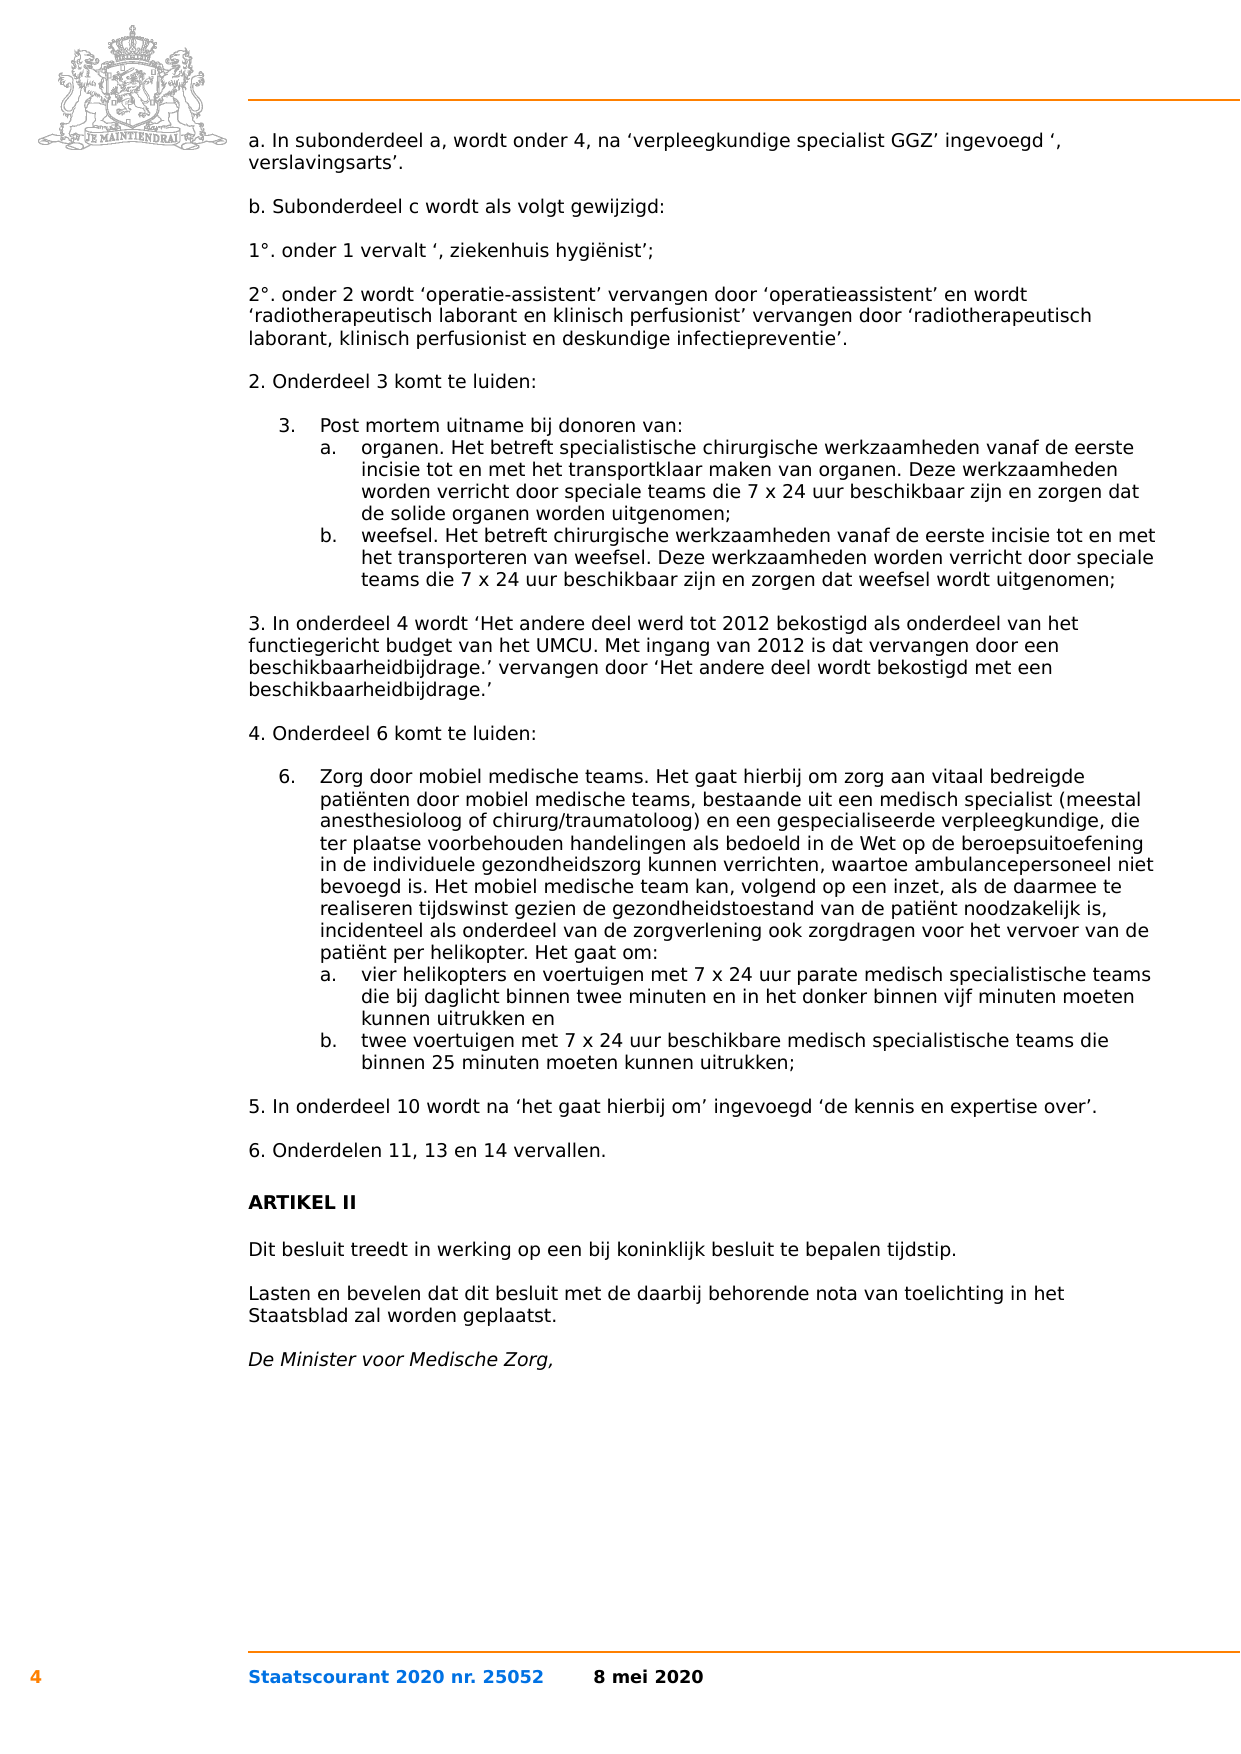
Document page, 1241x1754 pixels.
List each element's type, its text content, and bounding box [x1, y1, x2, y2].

text a. In subonderdeel a, wordt onder 4, na ‘verpleegkundige specialist GGZ’ ingevoegd ‘, verslavingsarts’. [248, 130, 1163, 174]
text 2°. onder 2 wordt ‘operatie-assistent’ vervangen door ‘operatieassistent’ en wordt ‘radiotherapeutisch laborant en klinisch perfusionist’ vervangen door ‘radiotherapeutisch laborant, klinisch perfusionist en deskundige infectiepreventie’. [248, 283, 1163, 349]
text 4. Onderdeel 6 komt te luiden: [248, 723, 1163, 744]
text 1°. onder 1 vervalt ‘, ziekenhuis hygiënist’; [248, 239, 1163, 262]
text 5. In onderdeel 10 wordt na ‘het gaat hierbij om’ ingevoegd ‘de kennis en expertise over’. [248, 1096, 1163, 1118]
text b. twee voertuigen met 7 x 24 uur beschikbare medisch specialistische teams die binnen 25 minuten moeten kunnen uitrukken; [319, 1030, 1163, 1074]
text 2. Onderdeel 3 komt te luiden: [248, 371, 1163, 393]
subtitle ARTIKEL II [248, 1192, 1163, 1214]
text a. organen. Het betreft specialistische chirurgische werkzaamheden vanaf de eerste incisie tot en met het transportklaar maken van organen. Deze werkzaamheden worden verricht door speciale teams die 7 x 24 uur beschikbaar zijn en zorgen dat de solide organen worden uitgenomen; [319, 437, 1163, 525]
text b. Subonderdeel c wordt als volgt gewijzigd: [248, 196, 1163, 218]
text Dit besluit treedt in werking op een bij koninklijk besluit te bepalen tijdstip. [248, 1239, 1163, 1261]
text a. vier helikopters en voertuigen met 7 x 24 uur parate medisch specialistische teams die bij daglicht binnen twee minuten en in het donker binnen vijf minuten moeten kunnen uitrukken en [319, 964, 1163, 1030]
text 6. Onderdelen 11, 13 en 14 vervallen. [248, 1140, 1163, 1162]
text Lasten en bevelen dat dit besluit met de daarbij behorende nota van toelichting in het Staatsblad zal worden geplaatst. [248, 1283, 1163, 1327]
text 3. In onderdeel 4 wordt ‘Het andere deel werd tot 2012 bekostigd als onderdeel van het functiegericht budget van het UMCU. Met ingang van 2012 is dat vervangen door een beschikbaarheidbijdrage.’ vervangen door ‘Het andere deel wordt bekostigd met een beschikbaarheidbijdrage.’ [248, 613, 1163, 701]
picture [38, 25, 227, 150]
text 3. Post mortem uitname bij donoren van: [278, 415, 1163, 437]
text De Minister voor Medische Zorg, [248, 1348, 1163, 1371]
text 6. Zorg door mobiel medische teams. Het gaat hierbij om zorg aan vitaal bedreigde patiënten door mobiel medische teams, bestaande uit een medisch specialist (meestal anesthesioloog of chirurg/traumatoloog) en een gespecialiseerde verpleegkundige, die ter plaatse voorbehouden handelingen als bedoeld in de Wet op de beroepsuitoefening in de individuele gezondheidszorg kunnen verrichten, waartoe ambulancepersoneel niet bevoegd is. Het mobiel medische team kan, volgend op een inzet, als de daarmee te realiseren tijdswinst gezien de gezondheidstoestand van de patiënt noodzakelijk is, incidenteel als onderdeel van de zorgverlening ook zorgdragen voor het vervoer van de patiënt per helikopter. Het gaat om: [278, 766, 1163, 964]
text b. weefsel. Het betreft chirurgische werkzaamheden vanaf de eerste incisie tot en met het transporteren van weefsel. Deze werkzaamheden worden verricht door speciale teams die 7 x 24 uur beschikbaar zijn en zorgen dat weefsel wordt uitgenomen; [319, 525, 1163, 591]
